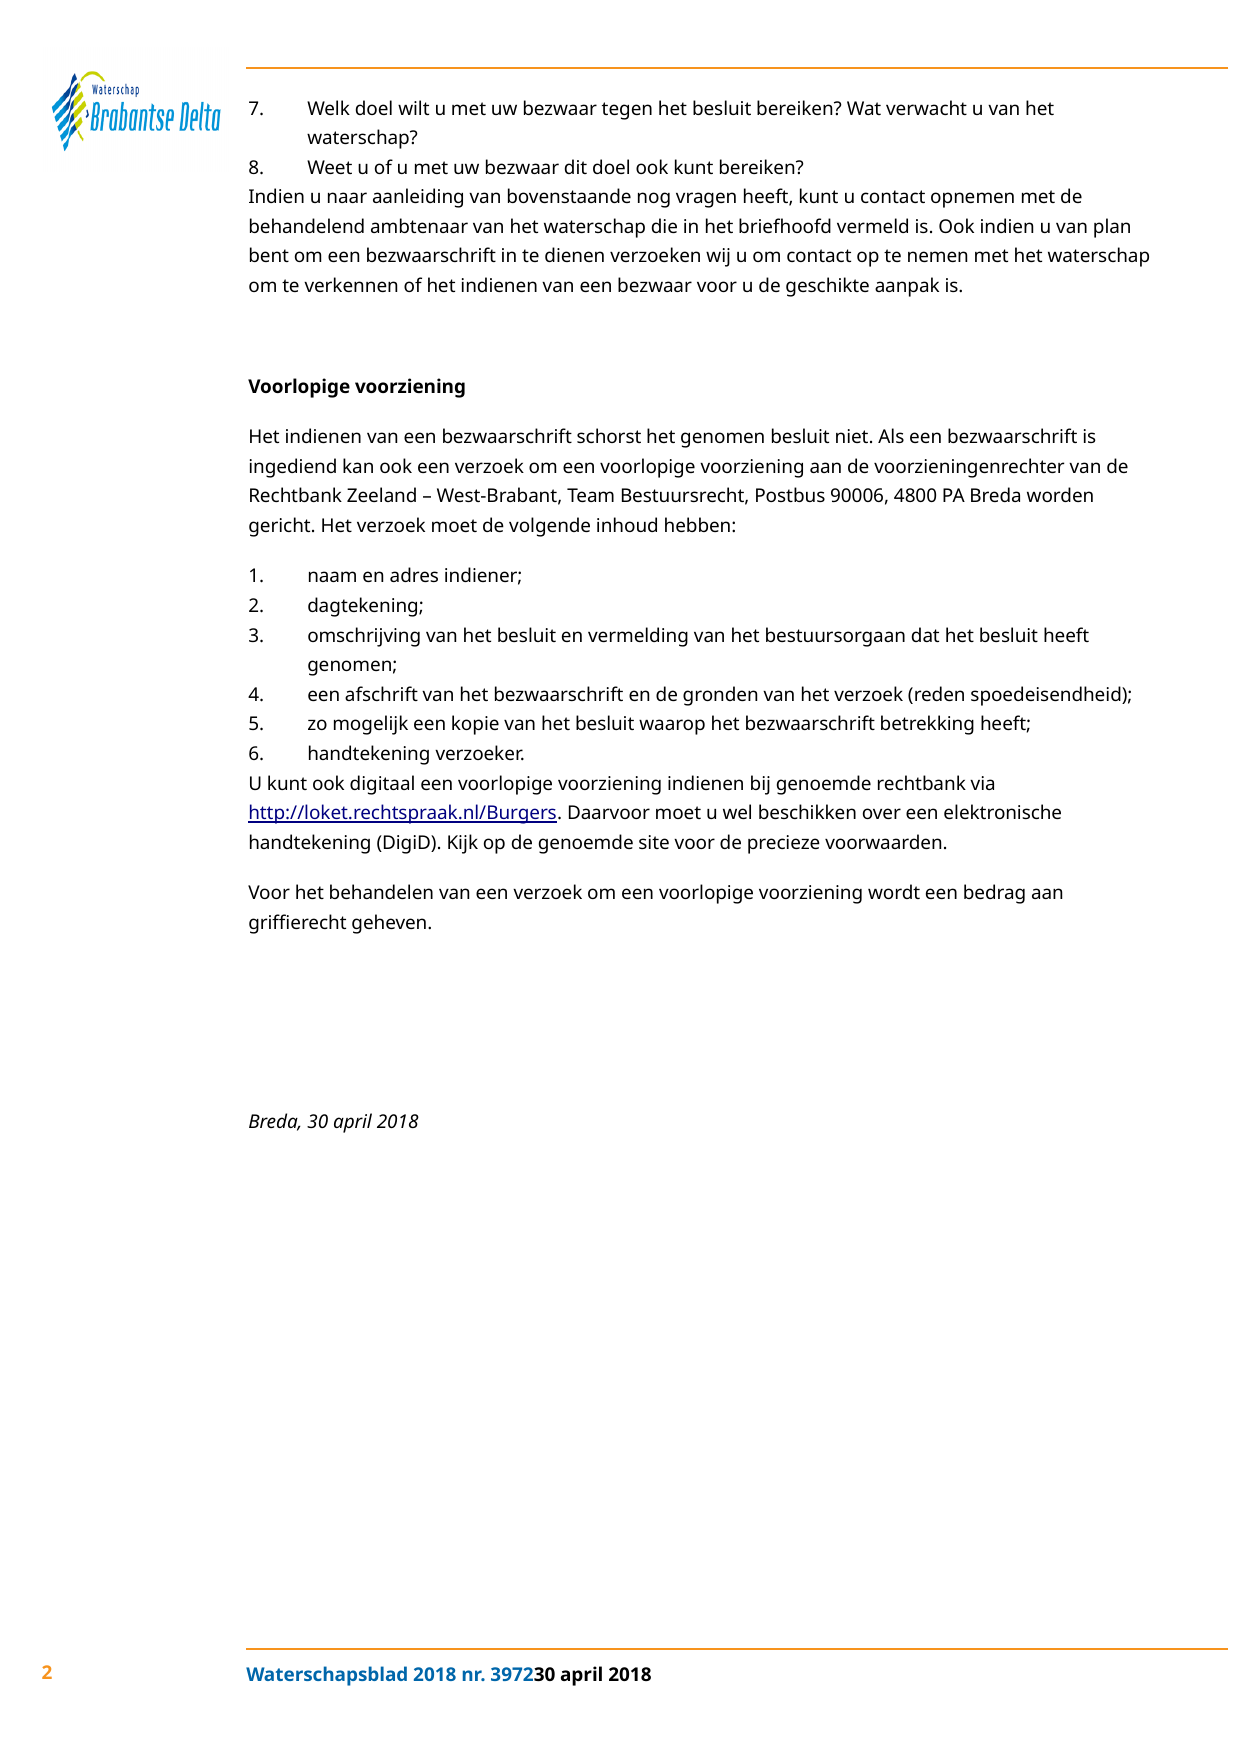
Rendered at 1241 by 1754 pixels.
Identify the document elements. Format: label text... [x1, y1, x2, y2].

list zo mogelijk een kopie van het besluit waarop het bezwaarschrift betrekking heeft; [248, 711, 1152, 736]
list Welk doel wilt u met uw bezwaar tegen het besluit bereiken? Wat verwacht u van het waterschap? [248, 95, 1152, 150]
list een afschrift van het bezwaarschrift en de gronden van het verzoek (reden spoedeisendheid); [248, 681, 1152, 707]
list Weet u of u met uw bezwaar dit doel ook kunt bereiken? [248, 154, 1152, 180]
list omschrijving van het besluit en vermelding van het bestuursorgaan dat het besluit heeft genomen; [248, 622, 1152, 677]
list dagtekening; [248, 592, 1152, 618]
text Het indienen van een bezwaarschrift schorst het genomen besluit niet. Als een bezwaarschrift is ingediend kan ook een verzoek om een voorlopige voorziening aan de voorzieningenrechter van de Rechtbank Zeeland – West-Brabant, Team Bestuursrecht, Postbus 90006, 4800 PA Breda worden gericht. Het verzoek moet de volgende inhoud hebben: [248, 423, 1152, 538]
text U kunt ook digitaal een voorlopige voorziening indienen bij genoemde rechtbank via http://loket.rechtspraak.nl/Burgers. Daarvoor moet u wel beschikken over een elektronische handtekening (DigiD). Kijk op de genoemde site voor de precieze voorwaarden. [248, 770, 1152, 855]
text Breda, 30 april 2018 [248, 1108, 1152, 1134]
text Voor het behandelen van een verzoek om een voorlopige voorziening wordt een bedrag aan griffierecht geheven. [248, 879, 1152, 935]
text Voorlopige voorziening [248, 373, 1152, 399]
text Indien u naar aanleiding van bovenstaande nog vragen heeft, kunt u contact opnemen met de behandelend ambtenaar van het waterschap die in het briefhoofd vermeld is. Ook indien u van plan bent om een bezwaarschrift in te dienen verzoeken wij u om contact op te nemen met het waterschap om te verkennen of het indienen van een bezwaar voor u de geschikte aanpak is. [248, 183, 1152, 298]
picture [41, 47, 231, 172]
list naam en adres indiener; [248, 563, 1152, 588]
list handtekening verzoeker. [248, 740, 1152, 766]
